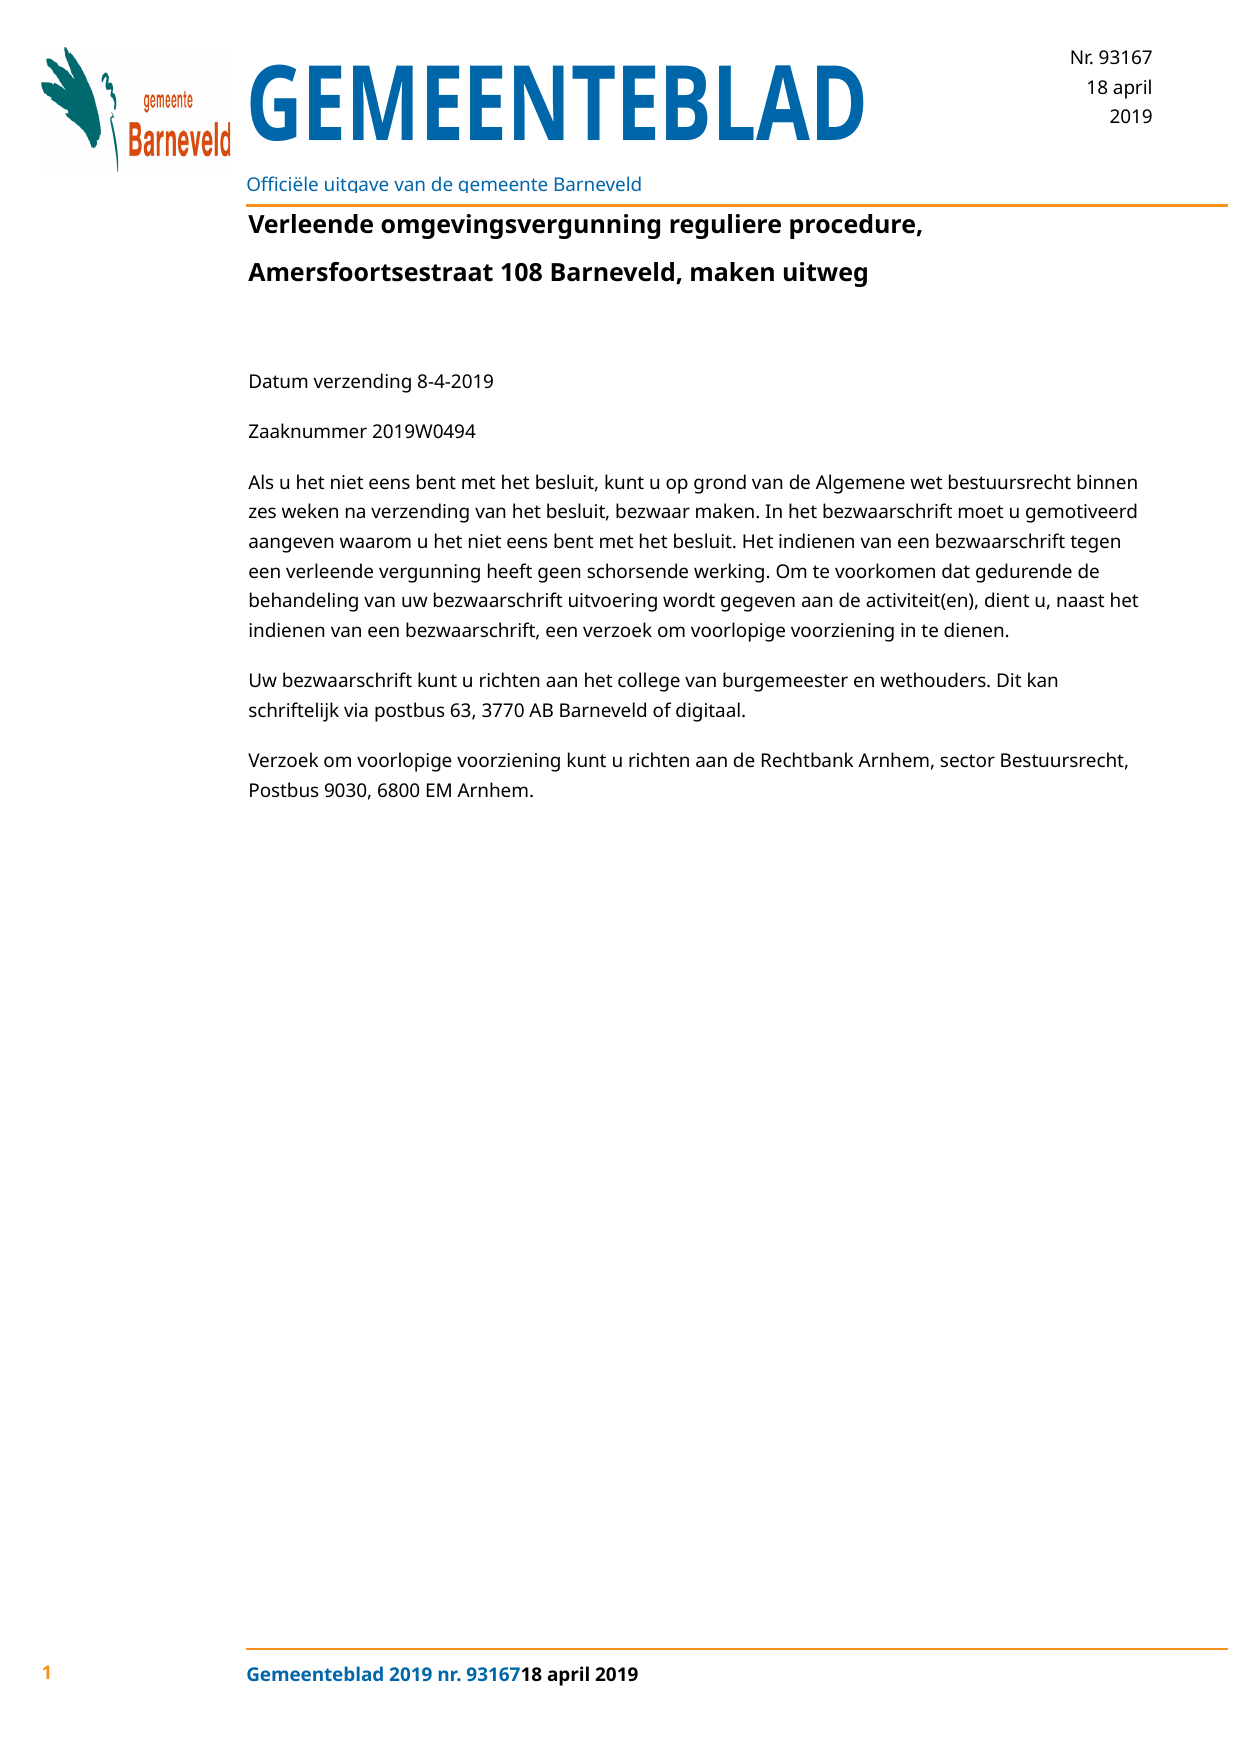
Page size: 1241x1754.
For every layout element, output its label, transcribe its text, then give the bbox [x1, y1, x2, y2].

text Datum verzending 8-4-2019 [248, 368, 1152, 394]
text Verleende omgevingsvergunning reguliere procedure, Amersfoortsestraat 108 Barneveld, maken uitweg [248, 207, 1152, 288]
text Zaaknummer 2019W0494 [248, 419, 1152, 444]
text Uw bezwaarschrift kunt u richten aan het college van burgemeester en wethouders. Dit kan schriftelijk via postbus 63, 3770 AB Barneveld of digitaal. [248, 667, 1152, 723]
picture [41, 47, 231, 172]
text Als u het niet eens bent met het besluit, kunt u op grond van de Algemene wet bestuursrecht binnen zes weken na verzending van het besluit, bezwaar maken. In het bezwaarschrift moet u gemotiveerd aangeven waarom u het niet eens bent met het besluit. Het indienen van een bezwaarschrift tegen een verleende vergunning heeft geen schorsende werking. Om te voorkomen dat gedurende de behandeling van uw bezwaarschrift uitvoering wordt gegeven aan de activiteit(en), dient u, naast het indienen van een bezwaarschrift, een verzoek om voorlopige voorziening in te dienen. [248, 469, 1152, 643]
text Verzoek om voorlopige voorziening kunt u richten aan de Rechtbank Arnhem, sector Bestuursrecht, Postbus 9030, 6800 EM Arnhem. [248, 747, 1152, 803]
